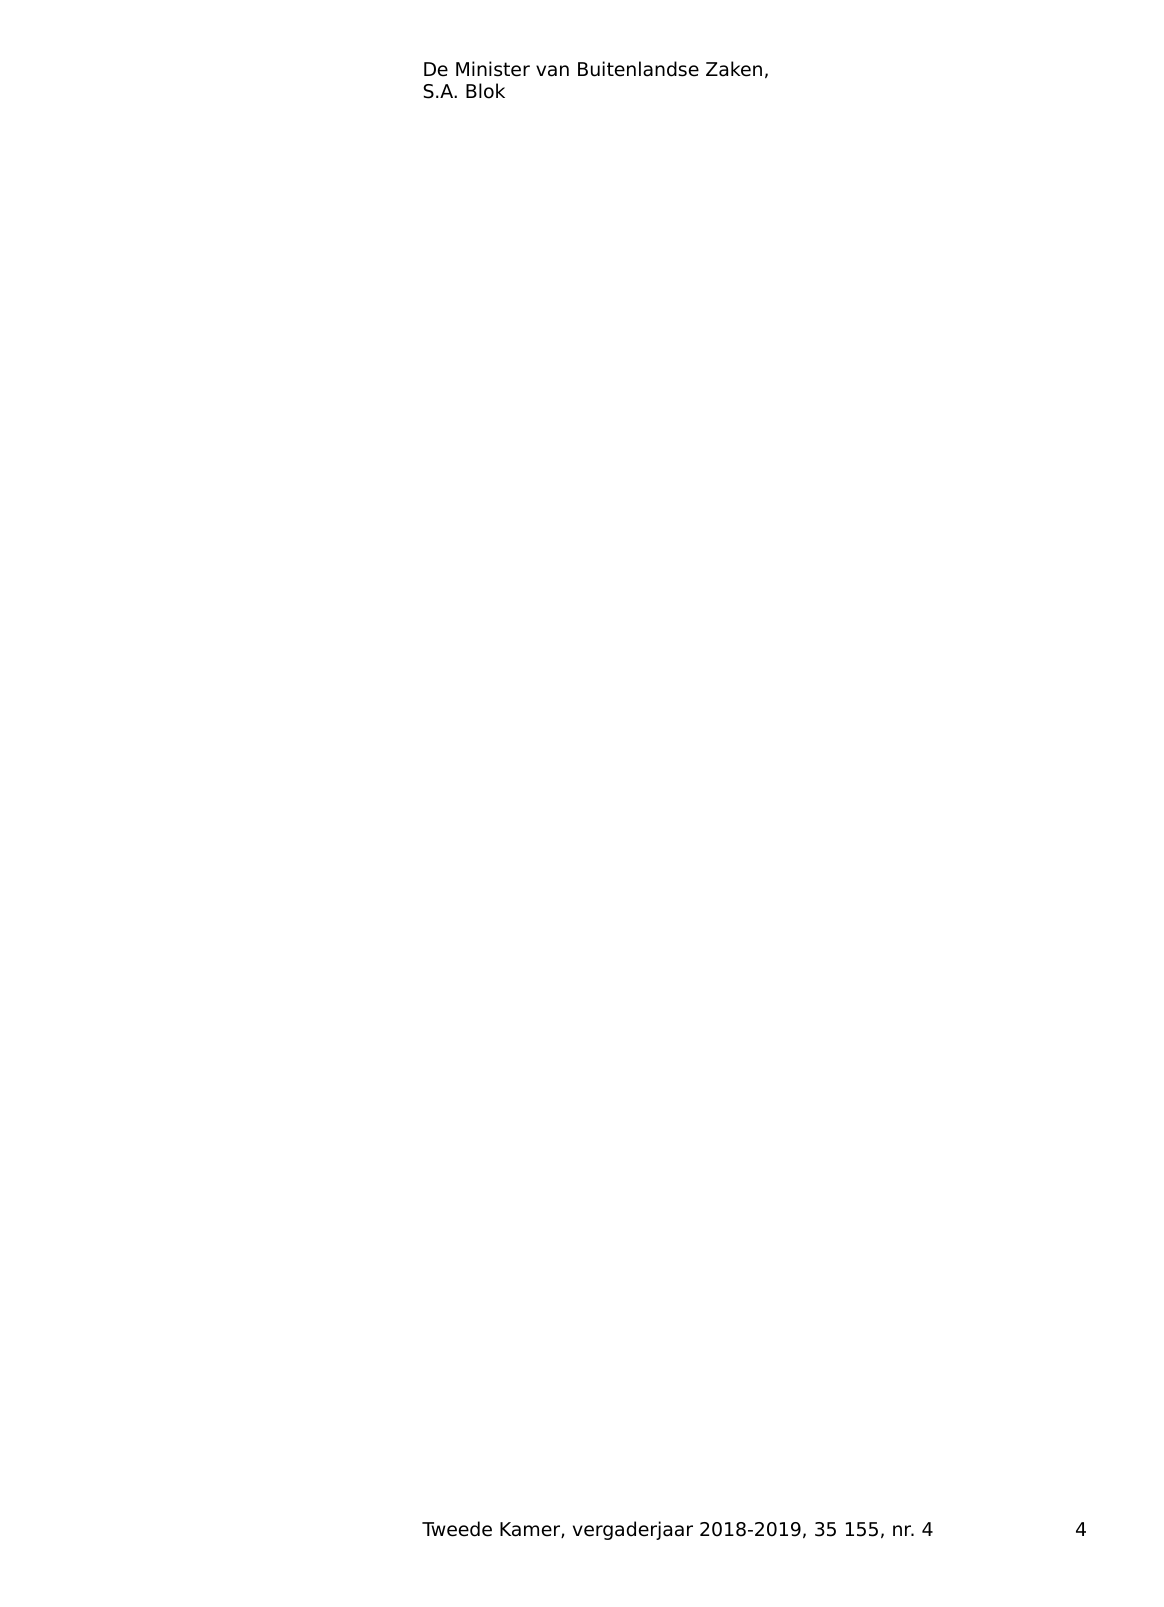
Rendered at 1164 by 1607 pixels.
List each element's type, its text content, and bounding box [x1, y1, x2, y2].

text De Minister van Buitenlandse Zaken, S.A. Blok [422, 59, 1087, 103]
